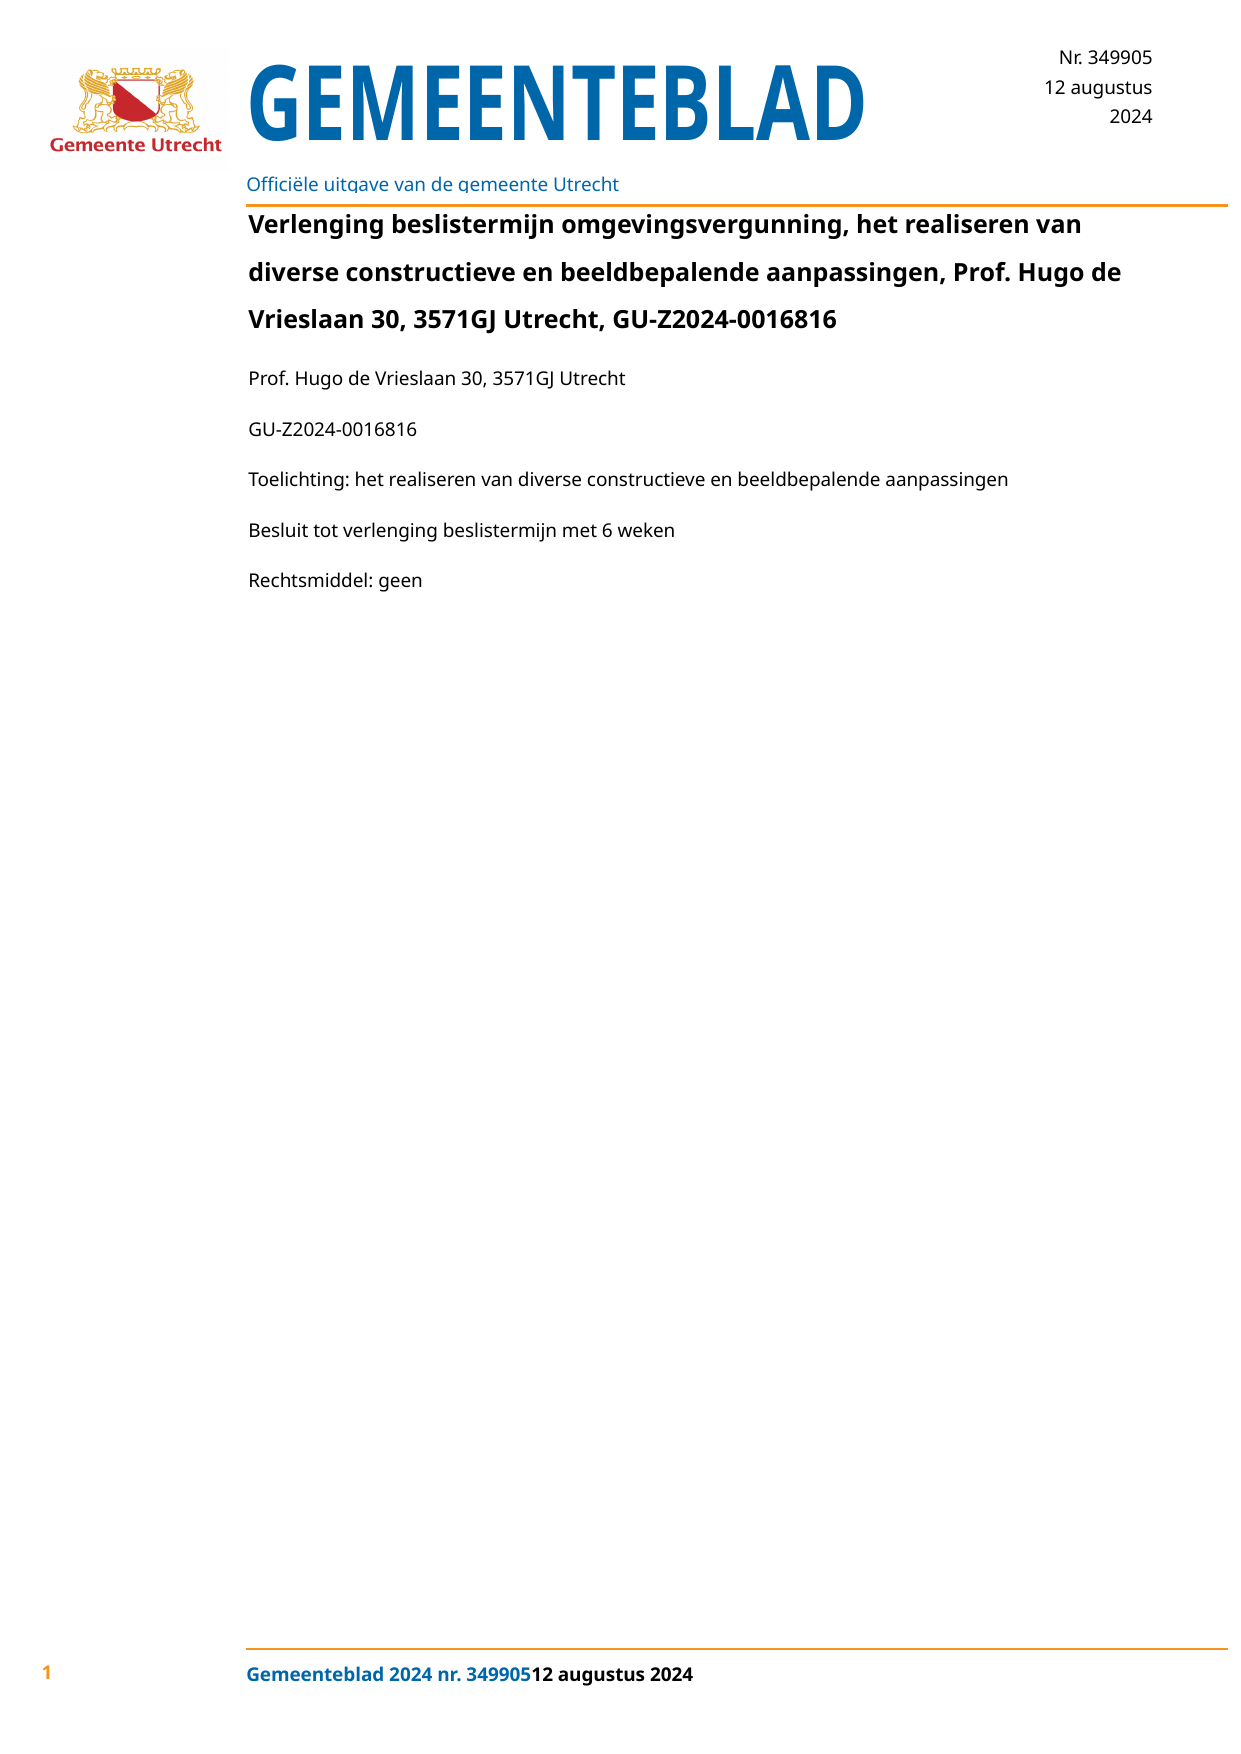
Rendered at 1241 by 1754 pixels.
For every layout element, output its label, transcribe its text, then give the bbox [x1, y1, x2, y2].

text Besluit tot verlenging beslistermijn met 6 weken [248, 517, 1152, 542]
text Verlenging beslistermijn omgevingsvergunning, het realiseren van diverse constructieve en beeldbepalende aanpassingen, Prof. Hugo de Vrieslaan 30, 3571GJ Utrecht, GU-Z2024-0016816 [248, 207, 1152, 336]
text Rechtsmiddel: geen [248, 567, 1152, 593]
text GU-Z2024-0016816 [248, 416, 1152, 442]
picture [41, 47, 231, 172]
text Prof. Hugo de Vrieslaan 30, 3571GJ Utrecht [248, 366, 1152, 391]
text Toelichting: het realiseren van diverse constructieve en beeldbepalende aanpassingen [248, 466, 1152, 492]
